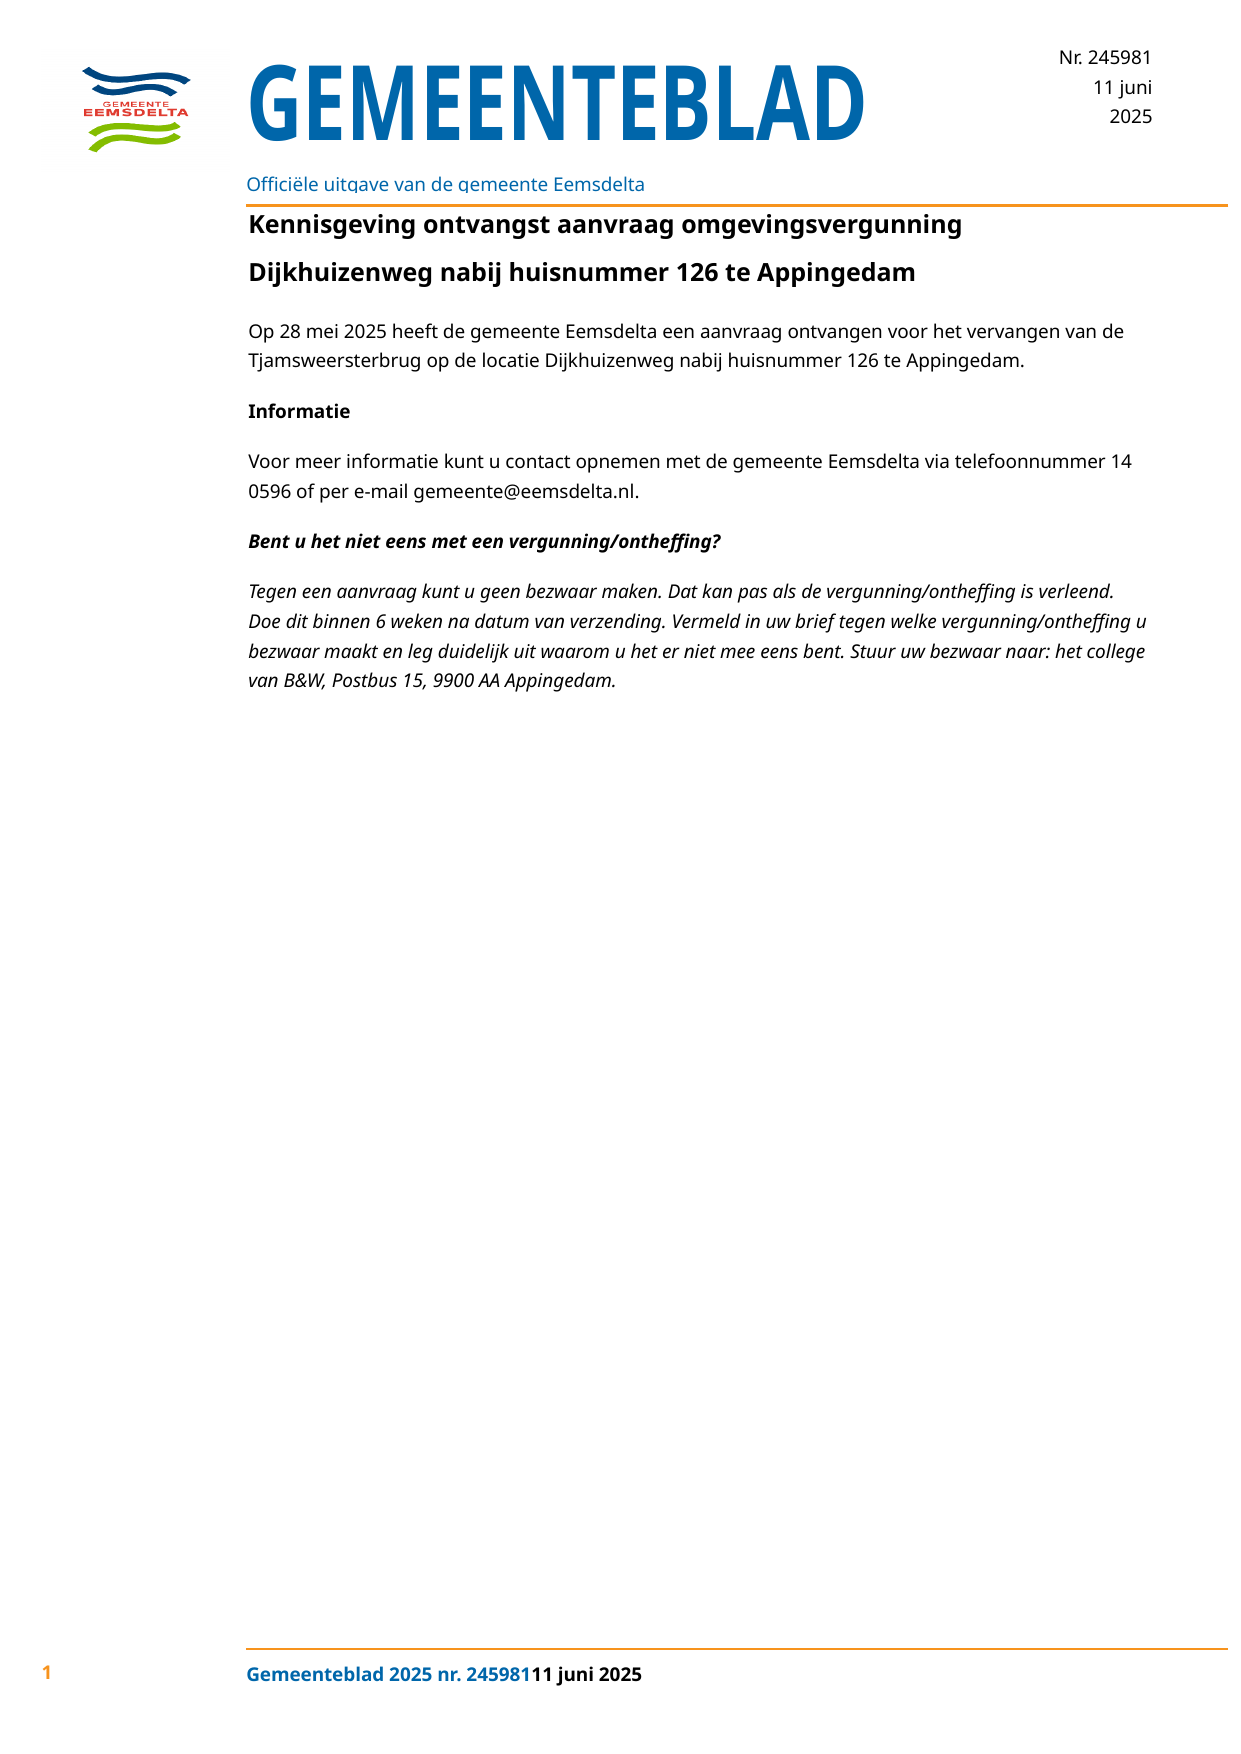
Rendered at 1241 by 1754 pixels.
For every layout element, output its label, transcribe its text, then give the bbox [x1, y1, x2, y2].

picture [41, 47, 231, 172]
text Op 28 mei 2025 heeft de gemeente Eemsdelta een aanvraag ontvangen voor het vervangen van de Tjamsweersterbrug op de locatie Dijkhuizenweg nabij huisnummer 126 te Appingedam. [248, 318, 1152, 373]
text Kennisgeving ontvangst aanvraag omgevingsvergunning Dijkhuizenweg nabij huisnummer 126 te Appingedam [248, 207, 1152, 288]
text Voor meer informatie kunt u contact opnemen met de gemeente Eemsdelta via telefoonnummer 14 0596 of per e-mail gemeente@eemsdelta.nl. [248, 448, 1152, 504]
text Bent u het niet eens met een vergunning/ontheffing? [248, 528, 1152, 554]
text Informatie [248, 398, 1152, 424]
text Tegen een aanvraag kunt u geen bezwaar maken. Dat kan pas als de vergunning/ontheffing is verleend. Doe dit binnen 6 weken na datum van verzending. Vermeld in uw brief tegen welke vergunning/ontheffing u bezwaar maakt en leg duidelijk uit waarom u het er niet mee eens bent. Stuur uw bezwaar naar: het college van B&W, Postbus 15, 9900 AA Appingedam. [248, 579, 1152, 693]
